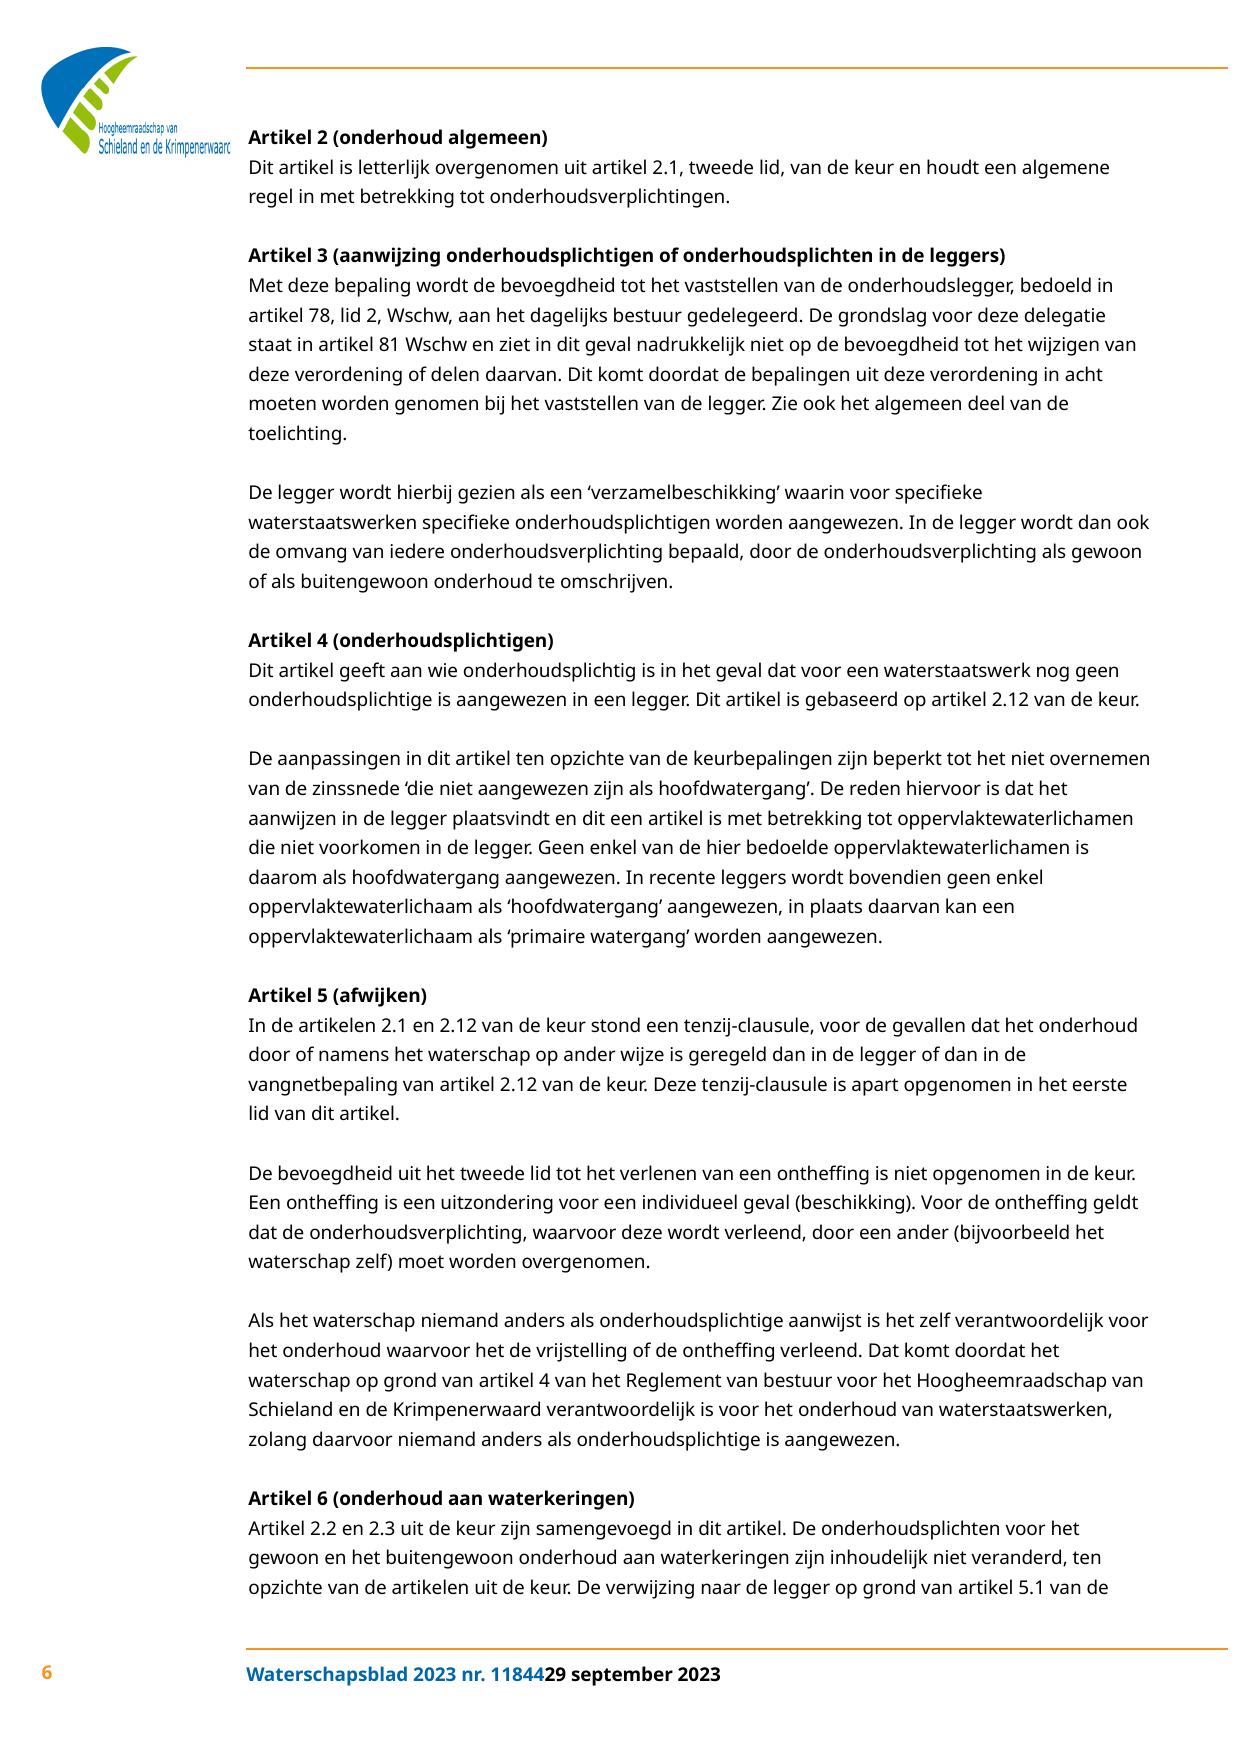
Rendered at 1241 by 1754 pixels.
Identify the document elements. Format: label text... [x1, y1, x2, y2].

text Dit artikel is letterlijk overgenomen uit artikel 2.1, tweede lid, van de keur en houdt een algemene regel in met betrekking tot onderhoudsverplichtingen. [248, 154, 1152, 209]
text Artikel 2 (onderhoud algemeen) [248, 124, 1152, 150]
text Artikel 2.2 en 2.3 uit de keur zijn samengevoegd in dit artikel. De onderhoudsplichten voor het gewoon en het buitengewoon onderhoud aan waterkeringen zijn inhoudelijk niet veranderd, ten opzichte van de artikelen uit de keur. De verwijzing naar de legger op grond van artikel 5.1 van de [248, 1515, 1152, 1600]
text Artikel 3 (aanwijzing onderhoudsplichtigen of onderhoudsplichten in de leggers) [248, 243, 1152, 268]
text Artikel 4 (onderhoudsplichtigen) [248, 627, 1152, 653]
text Artikel 6 (onderhoud aan waterkeringen) [248, 1485, 1152, 1511]
text Als het waterschap niemand anders als onderhoudsplichtige aanwijst is het zelf verantwoordelijk voor het onderhoud waarvoor het de vrijstelling of de ontheffing verleend. Dat komt doordat het waterschap op grond van artikel 4 van het Reglement van bestuur voor het Hoogheemraadschap van Schieland en de Krimpenerwaard verantwoordelijk is voor het onderhoud van waterstaatswerken, zolang daarvoor niemand anders als onderhoudsplichtige is aangewezen. [248, 1308, 1152, 1452]
text De aanpassingen in dit artikel ten opzichte van de keurbepalingen zijn beperkt tot het niet overnemen van de zinssnede ‘die niet aangewezen zijn als hoofdwatergang’. De reden hiervoor is dat het aanwijzen in de legger plaatsvindt en dit een artikel is met betrekking tot oppervlaktewaterlichamen die niet voorkomen in de legger. Geen enkel van de hier bedoelde oppervlaktewaterlichamen is daarom als hoofdwatergang aangewezen. In recente leggers wordt bovendien geen enkel oppervlaktewaterlichaam als ‘hoofdwatergang’ aangewezen, in plaats daarvan kan een oppervlaktewaterlichaam als ‘primaire watergang’ worden aangewezen. [248, 746, 1152, 949]
text Artikel 5 (afwijken) [248, 982, 1152, 1008]
text De bevoegdheid uit het tweede lid tot het verlenen van een ontheffing is niet opgenomen in de keur. Een ontheffing is een uitzondering voor een individueel geval (beschikking). Voor de ontheffing geldt dat de onderhoudsverplichting, waarvoor deze wordt verleend, door een ander (bijvoorbeeld het waterschap zelf) moet worden overgenomen. [248, 1160, 1152, 1274]
text In de artikelen 2.1 en 2.12 van de keur stond een tenzij-clausule, voor de gevallen dat het onderhoud door of namens het waterschap op ander wijze is geregeld dan in de legger of dan in de vangnetbepaling van artikel 2.12 van de keur. Deze tenzij-clausule is apart opgenomen in het eerste lid van dit artikel. [248, 1012, 1152, 1126]
picture [41, 47, 231, 172]
text Met deze bepaling wordt de bevoegdheid tot het vaststellen van de onderhoudslegger, bedoeld in artikel 78, lid 2, Wschw, aan het dagelijks bestuur gedelegeerd. De grondslag voor deze delegatie staat in artikel 81 Wschw en ziet in dit geval nadrukkelijk niet op de bevoegdheid tot het wijzigen van deze verordening of delen daarvan. Dit komt doordat de bepalingen uit deze verordening in acht moeten worden genomen bij het vaststellen van de legger. Zie ook het algemeen deel van de toelichting. [248, 272, 1152, 446]
text Dit artikel geeft aan wie onderhoudsplichtig is in het geval dat voor een waterstaatswerk nog geen onderhoudsplichtige is aangewezen in een legger. Dit artikel is gebaseerd op artikel 2.12 van de keur. [248, 657, 1152, 712]
text De legger wordt hierbij gezien als een ‘verzamelbeschikking’ waarin voor specifieke waterstaatswerken specifieke onderhoudsplichtigen worden aangewezen. In de legger wordt dan ook de omvang van iedere onderhoudsverplichting bepaald, door de onderhoudsverplichting als gewoon of als buitengewoon onderhoud te omschrijven. [248, 479, 1152, 594]
